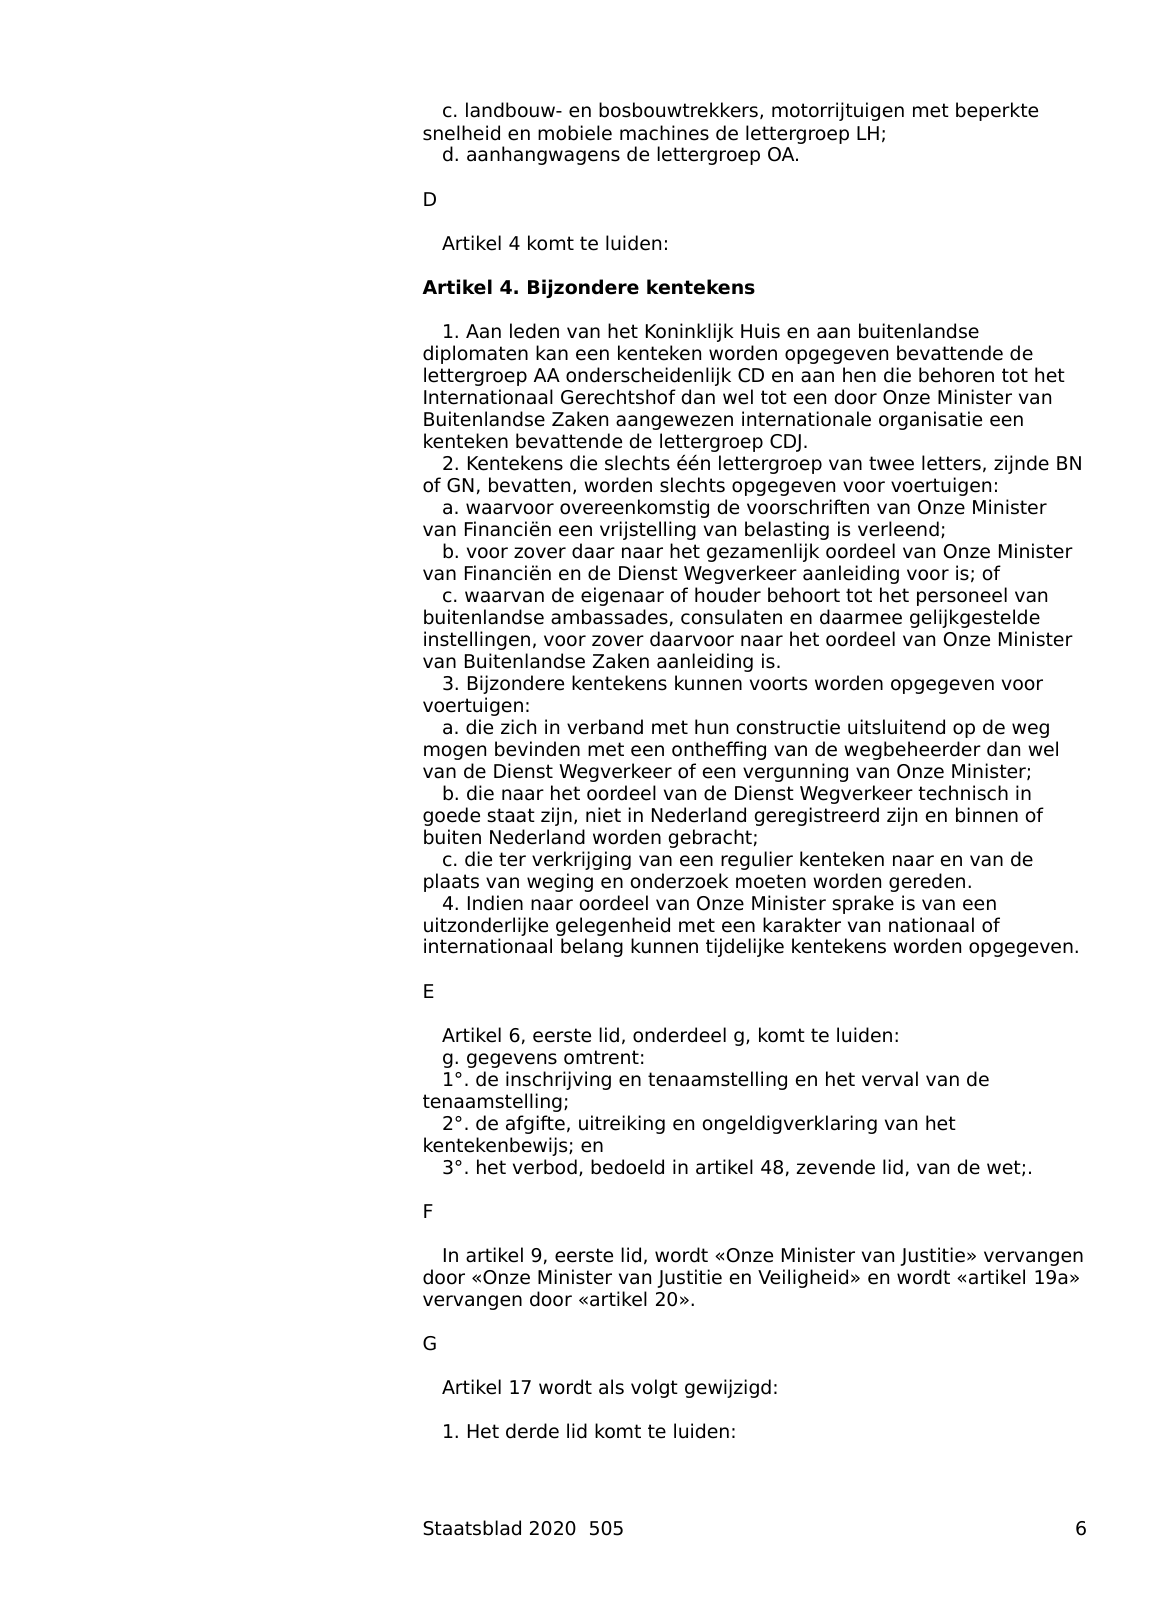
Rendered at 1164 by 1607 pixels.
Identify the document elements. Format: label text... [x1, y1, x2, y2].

text Artikel 17 wordt als volgt gewijzigd: [422, 1377, 1087, 1399]
text b. voor zover daar naar het gezamenlijk oordeel van Onze Minister van Financiën en de Dienst Wegverkeer aanleiding voor is; of [422, 541, 1087, 585]
text g. gegevens omtrent: [422, 1047, 1087, 1069]
subtitle Artikel 4. Bijzondere kentekens [422, 277, 1087, 299]
text 1°. de inschrijving en tenaamstelling en het verval van de tenaamstelling; [422, 1069, 1087, 1113]
text Artikel 4 komt te luiden: [422, 233, 1087, 255]
text In artikel 9, eerste lid, wordt «Onze Minister van Justitie» vervangen door «Onze Minister van Justitie en Veiligheid» en wordt «artikel 19a» vervangen door «artikel 20». [422, 1245, 1087, 1311]
text 1. Aan leden van het Koninklijk Huis en aan buitenlandse diplomaten kan een kenteken worden opgegeven bevattende de lettergroep AA onderscheidenlijk CD en aan hen die behoren tot het Internationaal Gerechtshof dan wel tot een door Onze Minister van Buitenlandse Zaken aangewezen internationale organisatie een kenteken bevattende de lettergroep CDJ. [422, 321, 1087, 453]
text D [422, 188, 1087, 211]
text c. die ter verkrijging van een regulier kenteken naar en van de plaats van weging en onderzoek moeten worden gereden. [422, 848, 1087, 892]
text G [422, 1333, 1087, 1355]
text c. landbouw- en bosbouwtrekkers, motorrijtuigen met beperkte snelheid en mobiele machines de lettergroep LH; [422, 100, 1087, 144]
text 4. Indien naar oordeel van Onze Minister sprake is van een uitzonderlijke gelegenheid met een karakter van nationaal of internationaal belang kunnen tijdelijke kentekens worden opgegeven. [422, 892, 1087, 958]
text b. die naar het oordeel van de Dienst Wegverkeer technisch in goede staat zijn, niet in Nederland geregistreerd zijn en binnen of buiten Nederland worden gebracht; [422, 783, 1087, 848]
text E [422, 981, 1087, 1003]
text a. waarvoor overeenkomstig de voorschriften van Onze Minister van Financiën een vrijstelling van belasting is verleend; [422, 497, 1087, 541]
text 2. Kentekens die slechts één lettergroep van twee letters, zijnde BN of GN, bevatten, worden slechts opgegeven voor voertuigen: [422, 453, 1087, 497]
text F [422, 1201, 1087, 1223]
text 3. Bijzondere kentekens kunnen voorts worden opgegeven voor voertuigen: [422, 673, 1087, 717]
text 2°. de afgifte, uitreiking en ongeldigverklaring van het kentekenbewijs; en [422, 1113, 1087, 1157]
text 3°. het verbod, bedoeld in artikel 48, zevende lid, van de wet;. [422, 1157, 1087, 1179]
text a. die zich in verband met hun constructie uitsluitend op de weg mogen bevinden met een ontheffing van de wegbeheerder dan wel van de Dienst Wegverkeer of een vergunning van Onze Minister; [422, 717, 1087, 783]
text 1. Het derde lid komt te luiden: [422, 1421, 1087, 1443]
text d. aanhangwagens de lettergroep OA. [422, 144, 1087, 166]
text c. waarvan de eigenaar of houder behoort tot het personeel van buitenlandse ambassades, consulaten en daarmee gelijkgestelde instellingen, voor zover daarvoor naar het oordeel van Onze Minister van Buitenlandse Zaken aanleiding is. [422, 585, 1087, 673]
text Artikel 6, eerste lid, onderdeel g, komt te luiden: [422, 1025, 1087, 1047]
